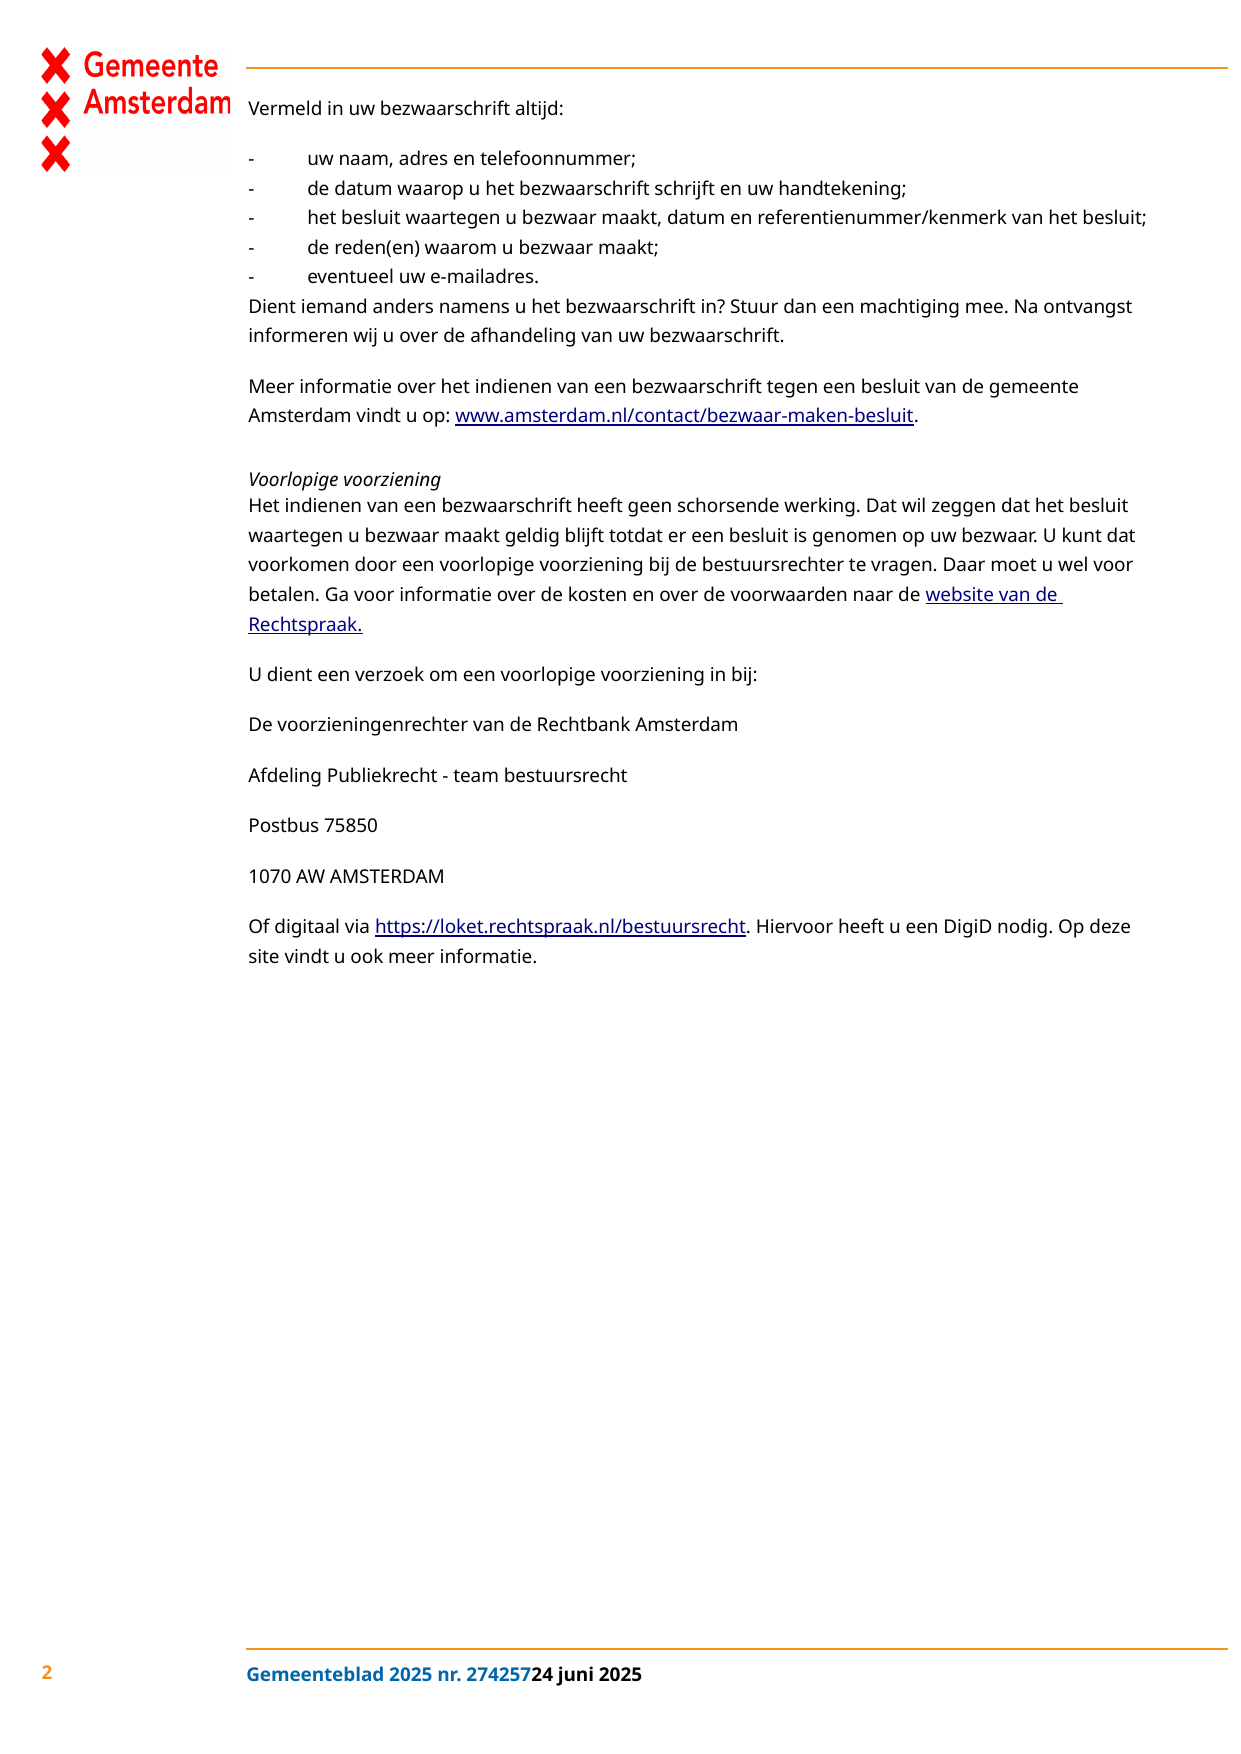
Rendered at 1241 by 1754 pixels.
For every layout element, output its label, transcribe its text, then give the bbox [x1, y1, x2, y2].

text 1070 AW AMSTERDAM [248, 863, 1152, 888]
text Dient iemand anders namens u het bezwaarschrift in? Stuur dan een machtiging mee. Na ontvangst informeren wij u over de afhandeling van uw bezwaarschrift. [248, 293, 1152, 348]
text De voorzieningenrechter van de Rechtbank Amsterdam [248, 712, 1152, 737]
text Postbus 75850 [248, 812, 1152, 838]
text Afdeling Publiekrecht - team bestuursrecht [248, 762, 1152, 788]
text Vermeld in uw bezwaarschrift altijd: [248, 95, 1152, 121]
list uw naam, adres en telefoonnummer; [248, 145, 1152, 171]
text Meer informatie over het indienen van een bezwaarschrift tegen een besluit van de gemeente Amsterdam vindt u op: www.amsterdam.nl/contact/bezwaar-maken-besluit. [248, 373, 1152, 428]
list eventueel uw e-mailadres. [248, 263, 1152, 289]
text Het indienen van een bezwaarschrift heeft geen schorsende werking. Dat wil zeggen dat het besluit waartegen u bezwaar maakt geldig blijft totdat er een besluit is genomen op uw bezwaar. U kunt dat voorkomen door een voorlopige voorziening bij de bestuursrechter te vragen. Daar moet u wel voor betalen. Ga voor informatie over de kosten en over de voorwaarden naar de website van de Rechtspraak. [248, 492, 1152, 636]
text Of digitaal via https://loket.rechtspraak.nl/bestuursrecht. Hiervoor heeft u een DigiD nodig. Op deze site vindt u ook meer informatie. [248, 913, 1152, 968]
list de reden(en) waarom u bezwaar maakt; [248, 234, 1152, 260]
text U dient een verzoek om een voorlopige voorziening in bij: [248, 661, 1152, 687]
list het besluit waartegen u bezwaar maakt, datum en referentienummer/kenmerk van het besluit; [248, 204, 1152, 230]
list de datum waarop u het bezwaarschrift schrijft en uw handtekening; [248, 175, 1152, 201]
text Voorlopige voorziening [248, 467, 1152, 492]
picture [41, 47, 231, 172]
